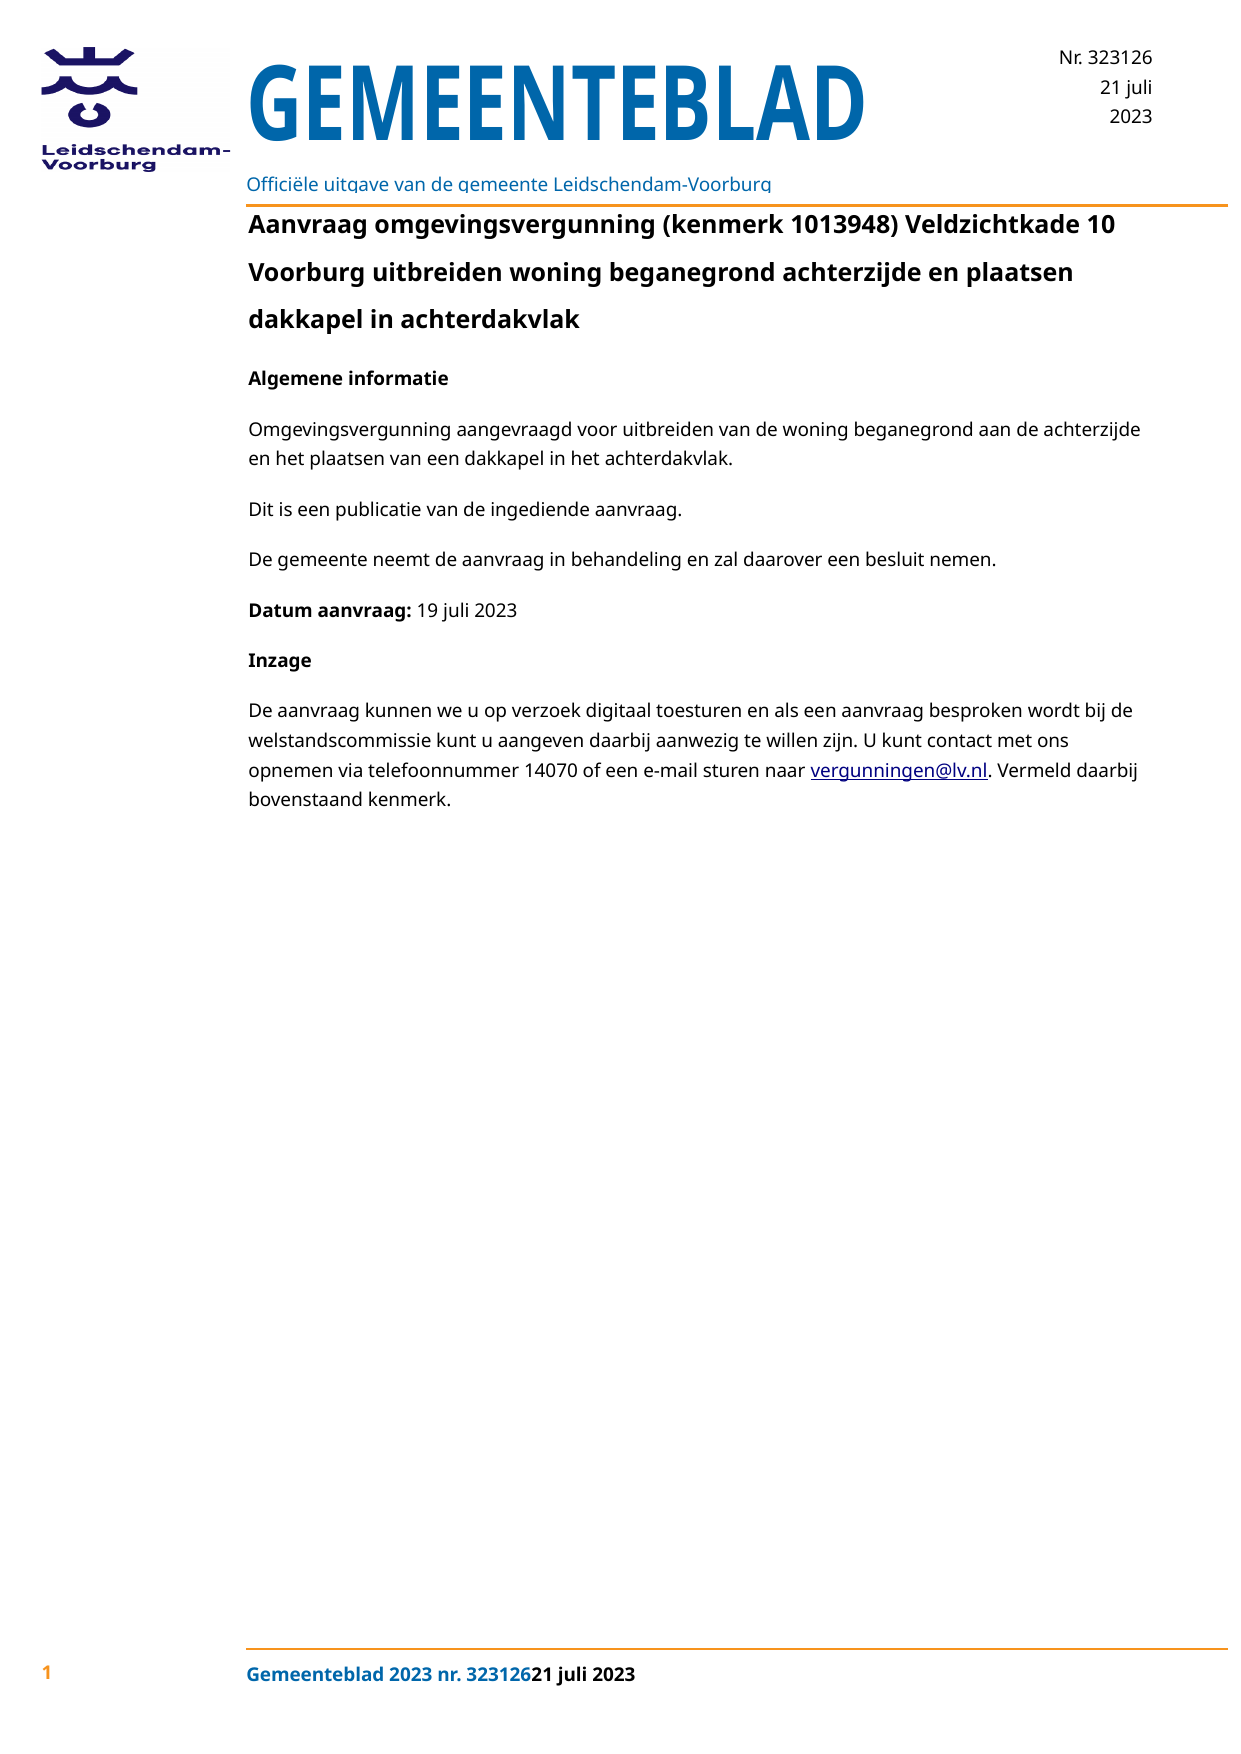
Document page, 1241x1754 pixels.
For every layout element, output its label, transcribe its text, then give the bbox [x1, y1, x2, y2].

text Omgevingsvergunning aangevraagd voor uitbreiden van de woning beganegrond aan de achterzijde en het plaatsen van een dakkapel in het achterdakvlak. [248, 416, 1152, 471]
text De gemeente neemt de aanvraag in behandeling en zal daarover een besluit nemen. [248, 546, 1152, 572]
picture [41, 47, 231, 172]
text Inzage [248, 647, 1152, 673]
text De aanvraag kunnen we u op verzoek digitaal toesturen en als een aanvraag besproken wordt bij de welstandscommissie kunt u aangeven daarbij aanwezig te willen zijn. U kunt contact met ons opnemen via telefoonnummer 14070 of een e-mail sturen naar vergunningen@lv.nl. Vermeld daarbij bovenstaand kenmerk. [248, 698, 1152, 812]
text Aanvraag omgevingsvergunning (kenmerk 1013948) Veldzichtkade 10 Voorburg uitbreiden woning beganegrond achterzijde en plaatsen dakkapel in achterdakvlak [248, 207, 1152, 336]
text Algemene informatie [248, 366, 1152, 391]
text Dit is een publicatie van de ingediende aanvraag. [248, 496, 1152, 522]
text Datum aanvraag: 19 juli 2023 [248, 597, 1152, 622]
